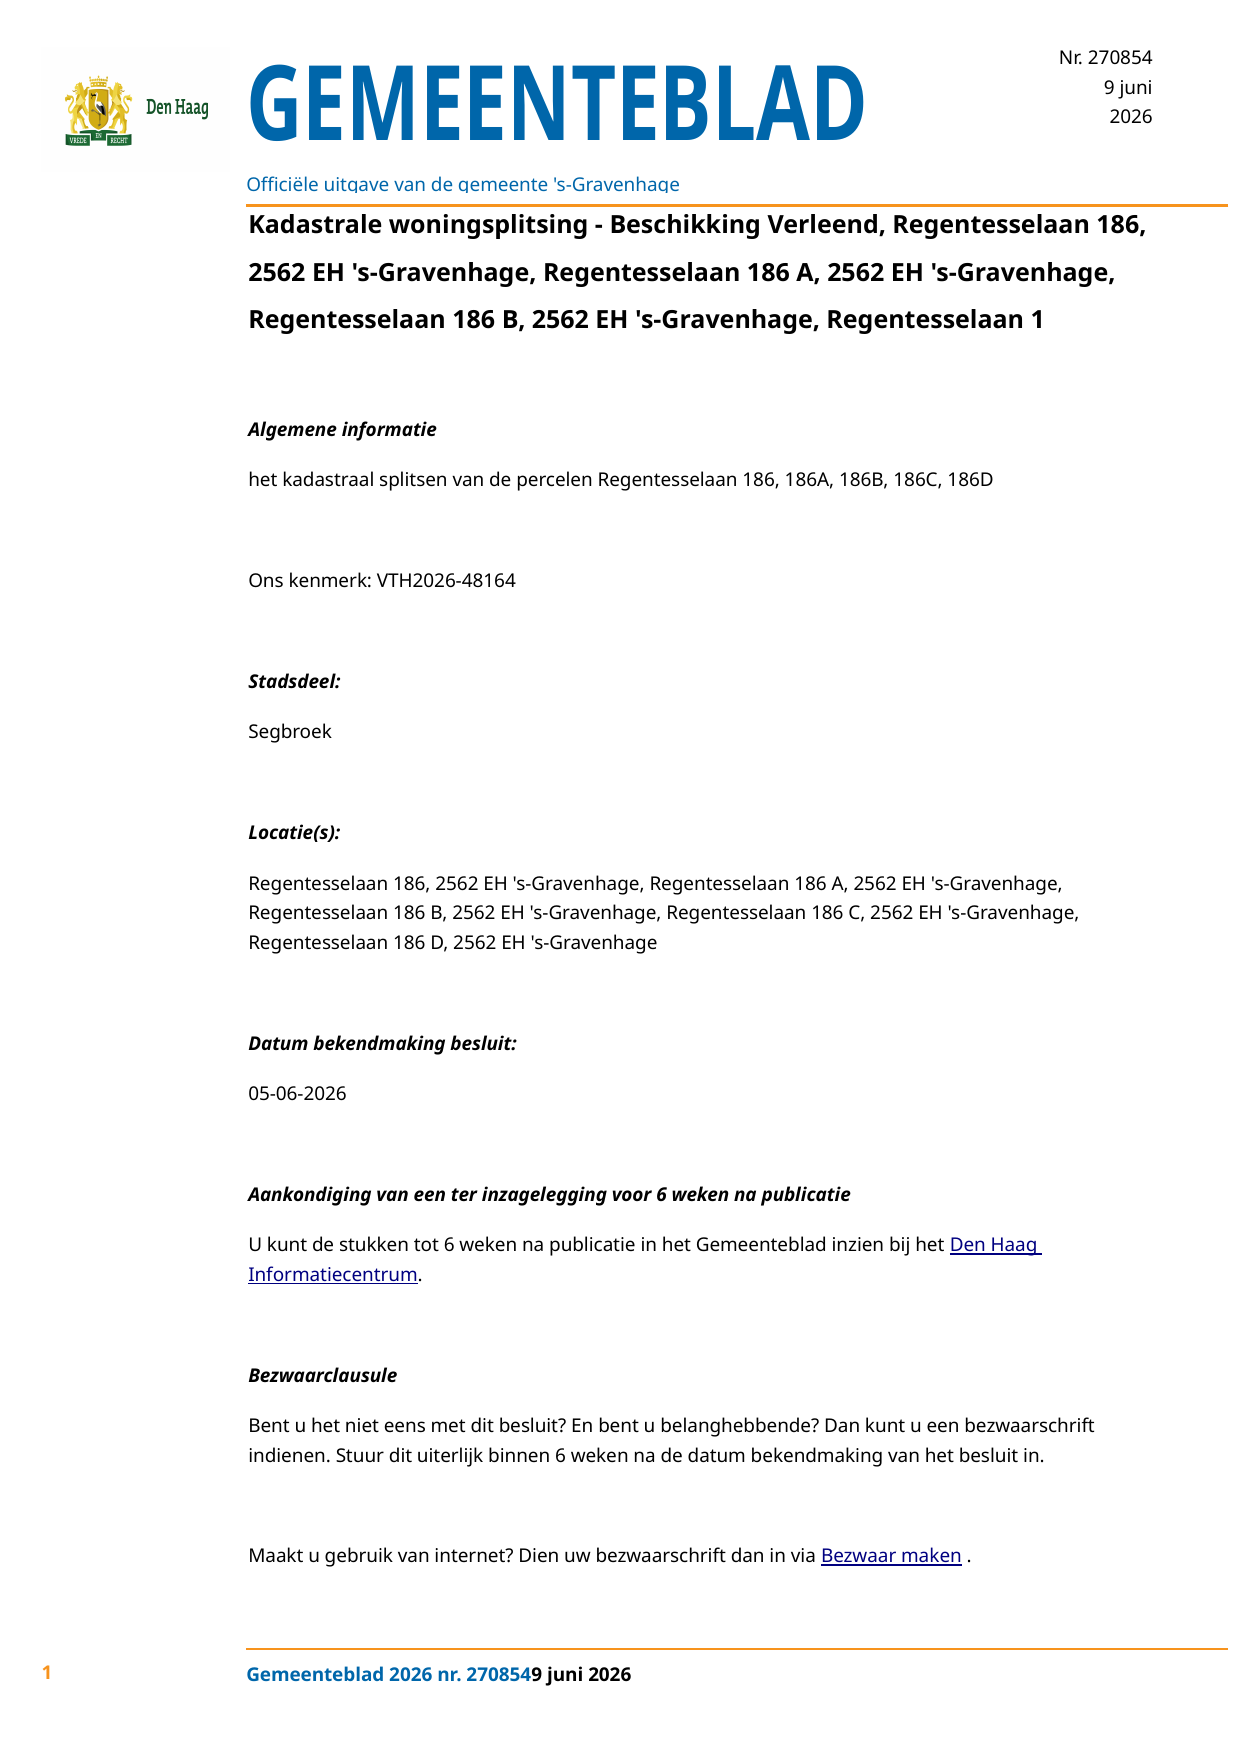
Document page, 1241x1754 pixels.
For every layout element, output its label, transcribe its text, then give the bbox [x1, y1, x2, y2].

text U kunt de stukken tot 6 weken na publicatie in het Gemeenteblad inzien bij het Den Haag Informatiecentrum. [248, 1231, 1152, 1287]
text Algemene informatie [248, 416, 1152, 442]
text Locatie(s): [248, 819, 1152, 845]
text Datum bekendmaking besluit: [248, 1030, 1152, 1055]
text Aankondiging van een ter inzagelegging voor 6 weken na publicatie [248, 1181, 1152, 1207]
text 05-06-2026 [248, 1080, 1152, 1106]
text Bent u het niet eens met dit besluit? En bent u belanghebbende? Dan kunt u een bezwaarschrift indienen. Stuur dit uiterlijk binnen 6 weken na de datum bekendmaking van het besluit in. [248, 1412, 1152, 1467]
text Ons kenmerk: VTH2026-48164 [248, 567, 1152, 593]
text Stadsdeel: [248, 668, 1152, 694]
text Bezwaarclausule [248, 1362, 1152, 1387]
text Kadastrale woningsplitsing - Beschikking Verleend, Regentesselaan 186, 2562 EH 's-Gravenhage, Regentesselaan 186 A, 2562 EH 's-Gravenhage, Regentesselaan 186 B, 2562 EH 's-Gravenhage, Regentesselaan 1 [248, 207, 1152, 336]
text Maakt u gebruik van internet? Dien uw bezwaarschrift dan in via Bezwaar maken . [248, 1543, 1152, 1568]
picture [41, 47, 231, 172]
text het kadastraal splitsen van de percelen Regentesselaan 186, 186A, 186B, 186C, 186D [248, 466, 1152, 492]
text Segbroek [248, 718, 1152, 744]
text Regentesselaan 186, 2562 EH 's-Gravenhage, Regentesselaan 186 A, 2562 EH 's-Gravenhage, Regentesselaan 186 B, 2562 EH 's-Gravenhage, Regentesselaan 186 C, 2562 EH 's-Gravenhage, Regentesselaan 186 D, 2562 EH 's-Gravenhage [248, 870, 1152, 954]
